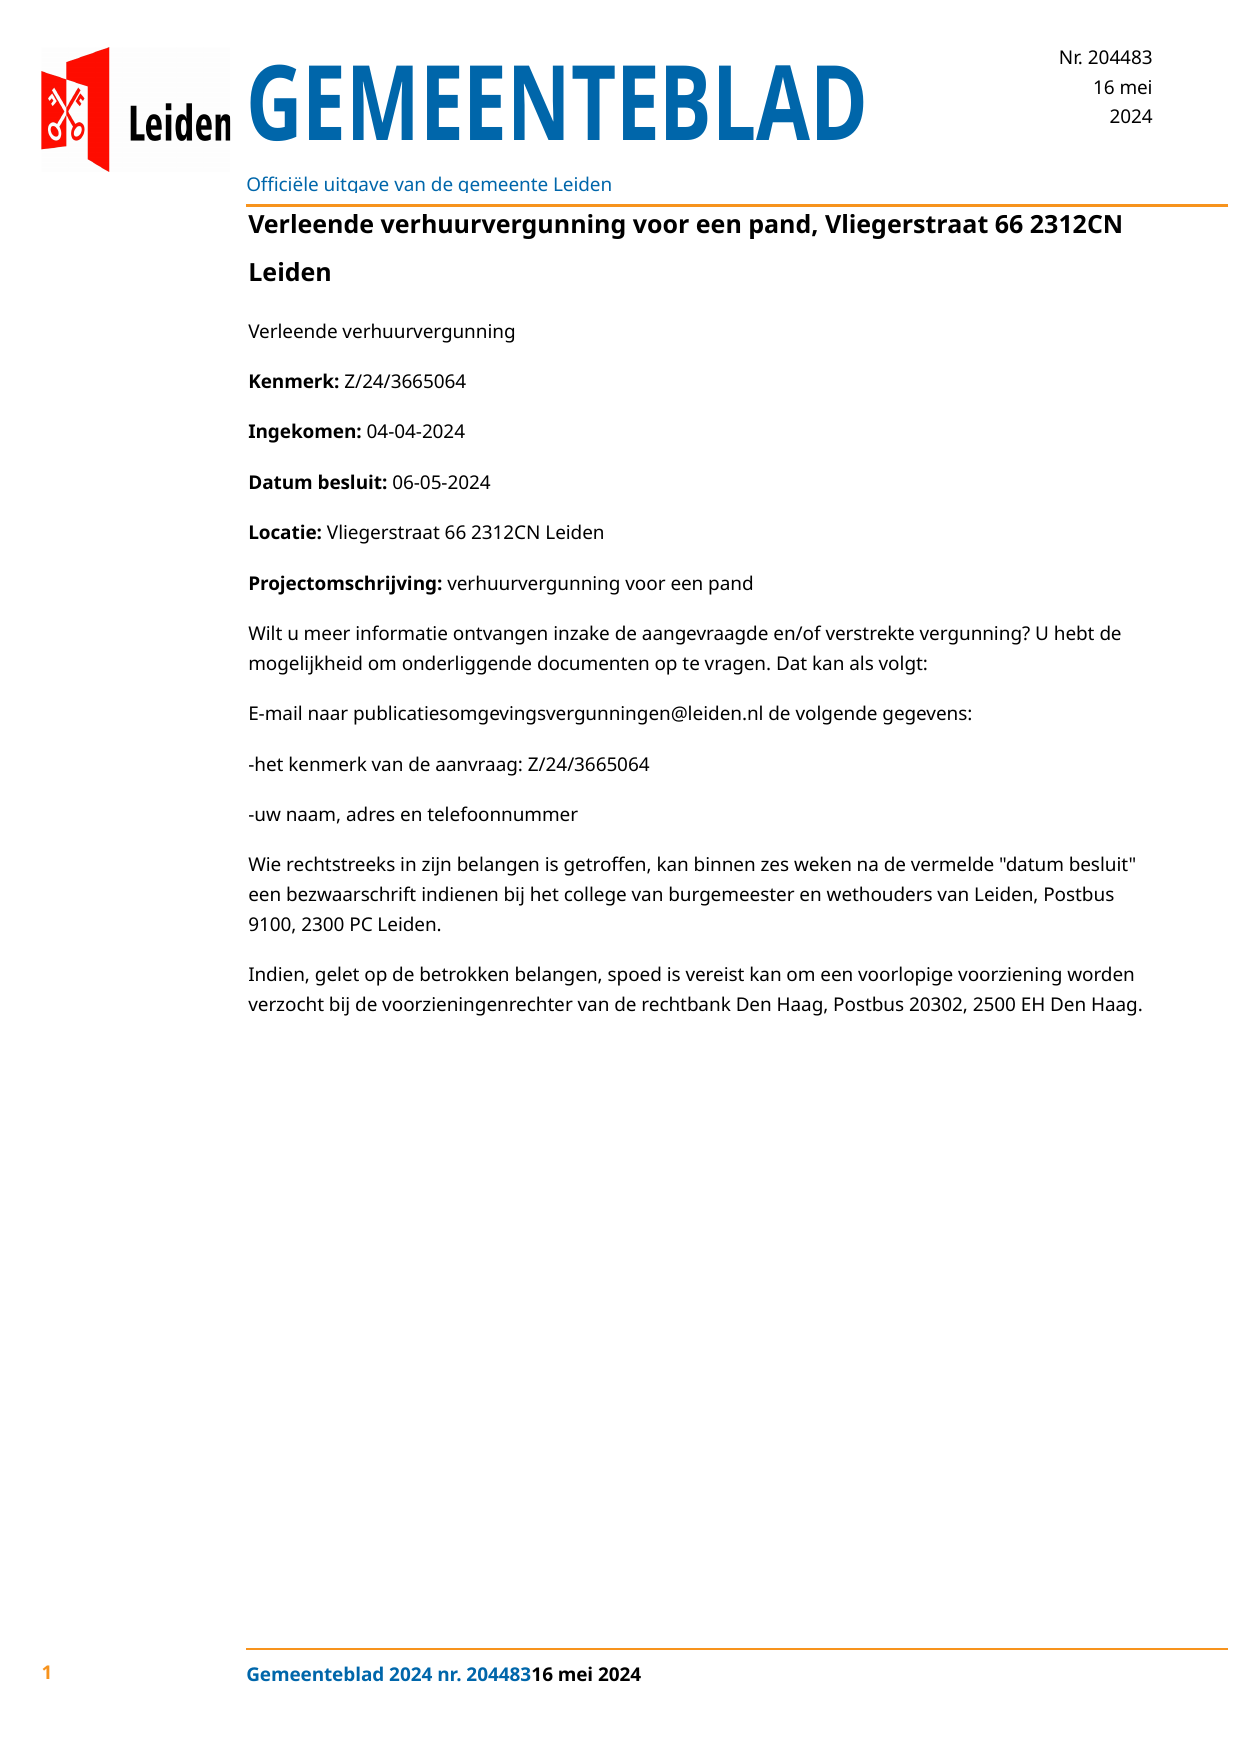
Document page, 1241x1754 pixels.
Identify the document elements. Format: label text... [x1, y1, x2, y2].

text Wilt u meer informatie ontvangen inzake de aangevraagde en/of verstrekte vergunning? U hebt de mogelijkheid om onderliggende documenten op te vragen. Dat kan als volgt: [248, 620, 1152, 676]
text Verleende verhuurvergunning [248, 318, 1152, 344]
text Kenmerk: Z/24/3665064 [248, 368, 1152, 394]
text -uw naam, adres en telefoonnummer [248, 801, 1152, 827]
text Verleende verhuurvergunning voor een pand, Vliegerstraat 66 2312CN Leiden [248, 207, 1152, 288]
text -het kenmerk van de aanvraag: Z/24/3665064 [248, 751, 1152, 777]
text Datum besluit: 06-05-2024 [248, 469, 1152, 495]
text Indien, gelet op de betrokken belangen, spoed is vereist kan om een voorlopige voorziening worden verzocht bij de voorzieningenrechter van de rechtbank Den Haag, Postbus 20302, 2500 EH Den Haag. [248, 961, 1152, 1017]
text Projectomschrijving: verhuurvergunning voor een pand [248, 570, 1152, 596]
picture [41, 47, 231, 172]
text Ingekomen: 04-04-2024 [248, 419, 1152, 444]
text E-mail naar publicatiesomgevingsvergunningen@leiden.nl de volgende gegevens: [248, 700, 1152, 726]
text Locatie: Vliegerstraat 66 2312CN Leiden [248, 519, 1152, 545]
text Wie rechtstreeks in zijn belangen is getroffen, kan binnen zes weken na de vermelde "datum besluit" een bezwaarschrift indienen bij het college van burgemeester en wethouders van Leiden, Postbus 9100, 2300 PC Leiden. [248, 852, 1152, 937]
